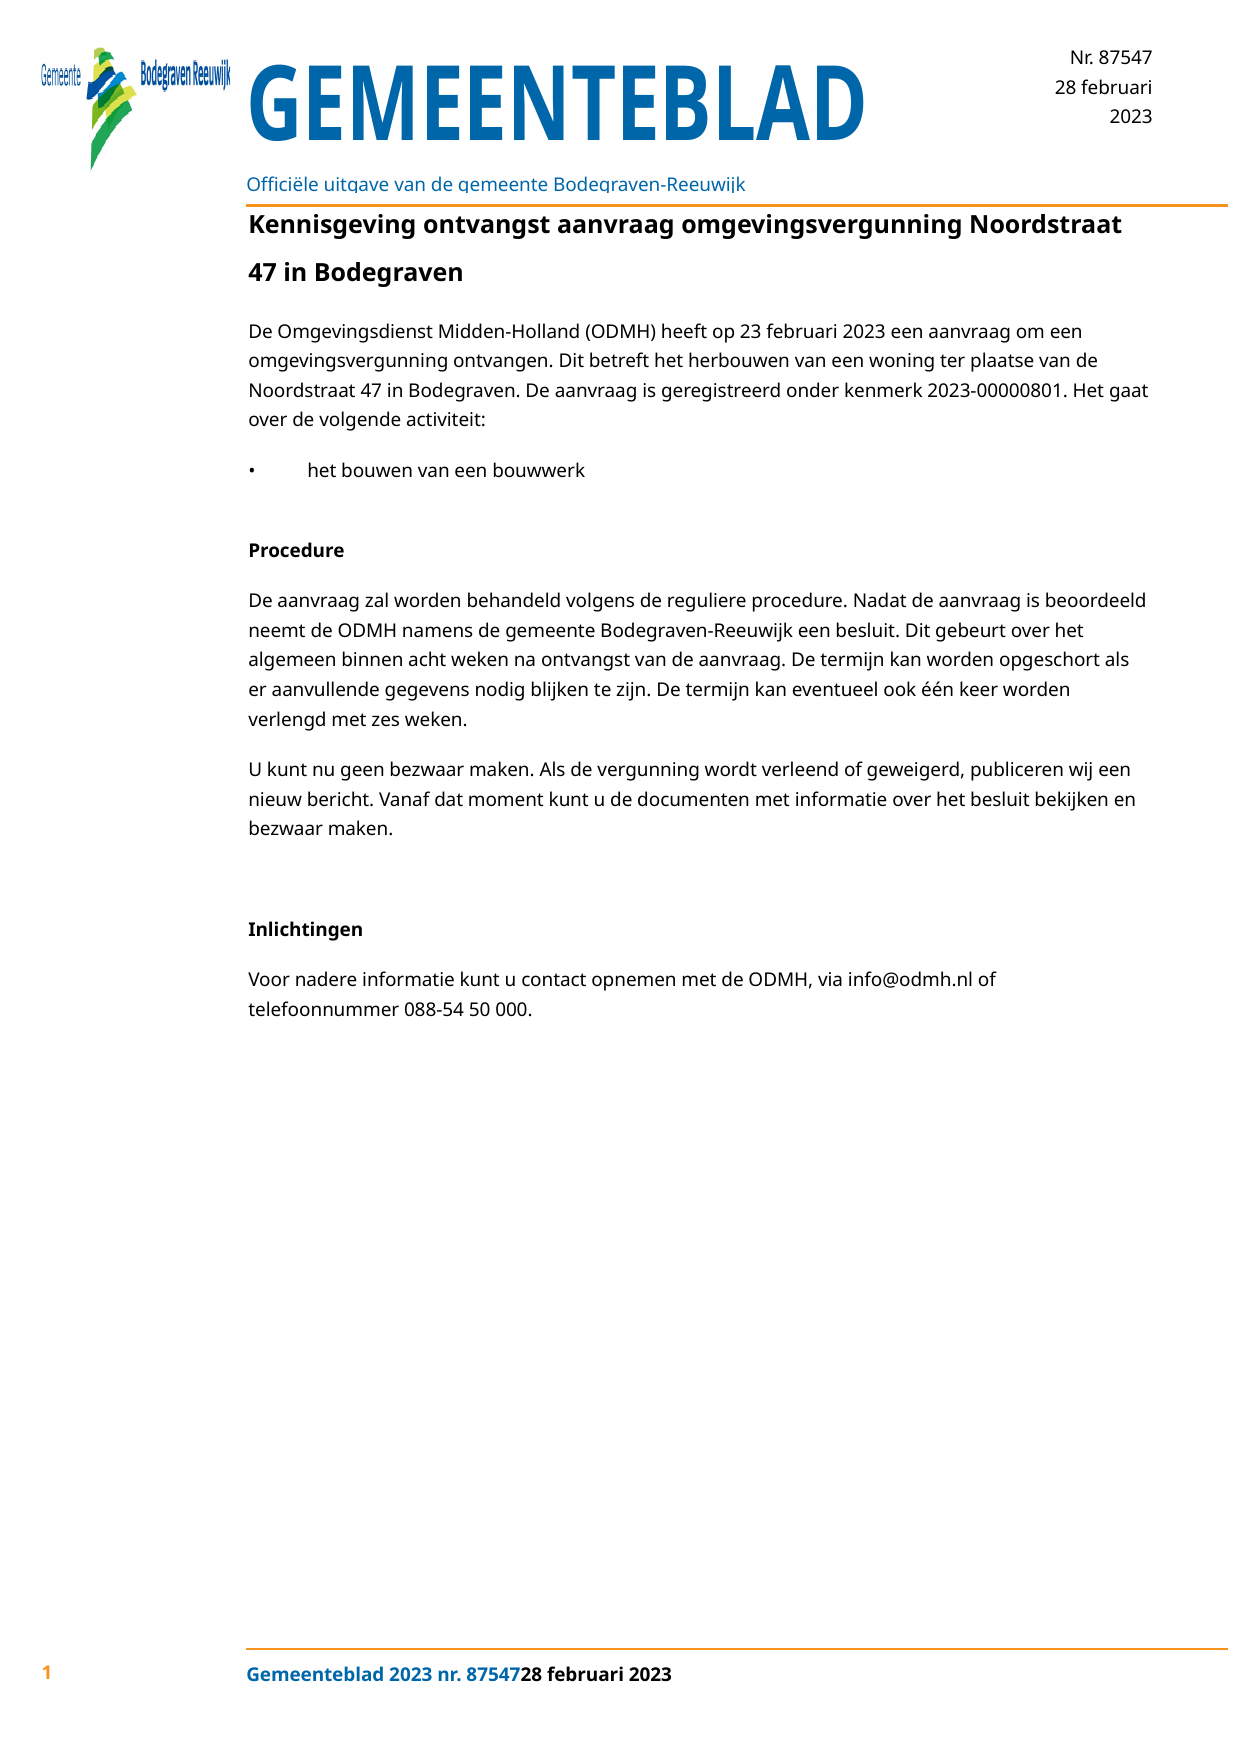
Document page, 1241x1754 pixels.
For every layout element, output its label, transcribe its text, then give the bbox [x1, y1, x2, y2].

text De aanvraag zal worden behandeld volgens de reguliere procedure. Nadat de aanvraag is beoordeeld neemt de ODMH namens de gemeente Bodegraven-Reeuwijk een besluit. Dit gebeurt over het algemeen binnen acht weken na ontvangst van de aanvraag. De termijn kan worden opgeschort als er aanvullende gegevens nodig blijken te zijn. De termijn kan eventueel ook één keer worden verlengd met zes weken. [248, 587, 1152, 732]
text De Omgevingsdienst Midden-Holland (ODMH) heeft op 23 februari 2023 een aanvraag om een omgevingsvergunning ontvangen. Dit betreft het herbouwen van een woning ter plaatse van de Noordstraat 47 in Bodegraven. De aanvraag is geregistreerd onder kenmerk 2023-00000801. Het gaat over de volgende activiteit: [248, 318, 1152, 432]
text Inlichtingen [248, 916, 1152, 942]
picture [41, 47, 231, 172]
text Procedure [248, 537, 1152, 563]
text Voor nadere informatie kunt u contact opnemen met de ODMH, via info@odmh.nl of telefoonnummer 088-54 50 000. [248, 967, 1152, 1022]
text U kunt nu geen bezwaar maken. Als de vergunning wordt verleend of geweigerd, publiceren wij een nieuw bericht. Vanaf dat moment kunt u de documenten met informatie over het besluit bekijken en bezwaar maken. [248, 756, 1152, 841]
text Kennisgeving ontvangst aanvraag omgevingsvergunning Noordstraat 47 in Bodegraven [248, 207, 1152, 288]
list het bouwen van een bouwwerk [248, 457, 1152, 483]
